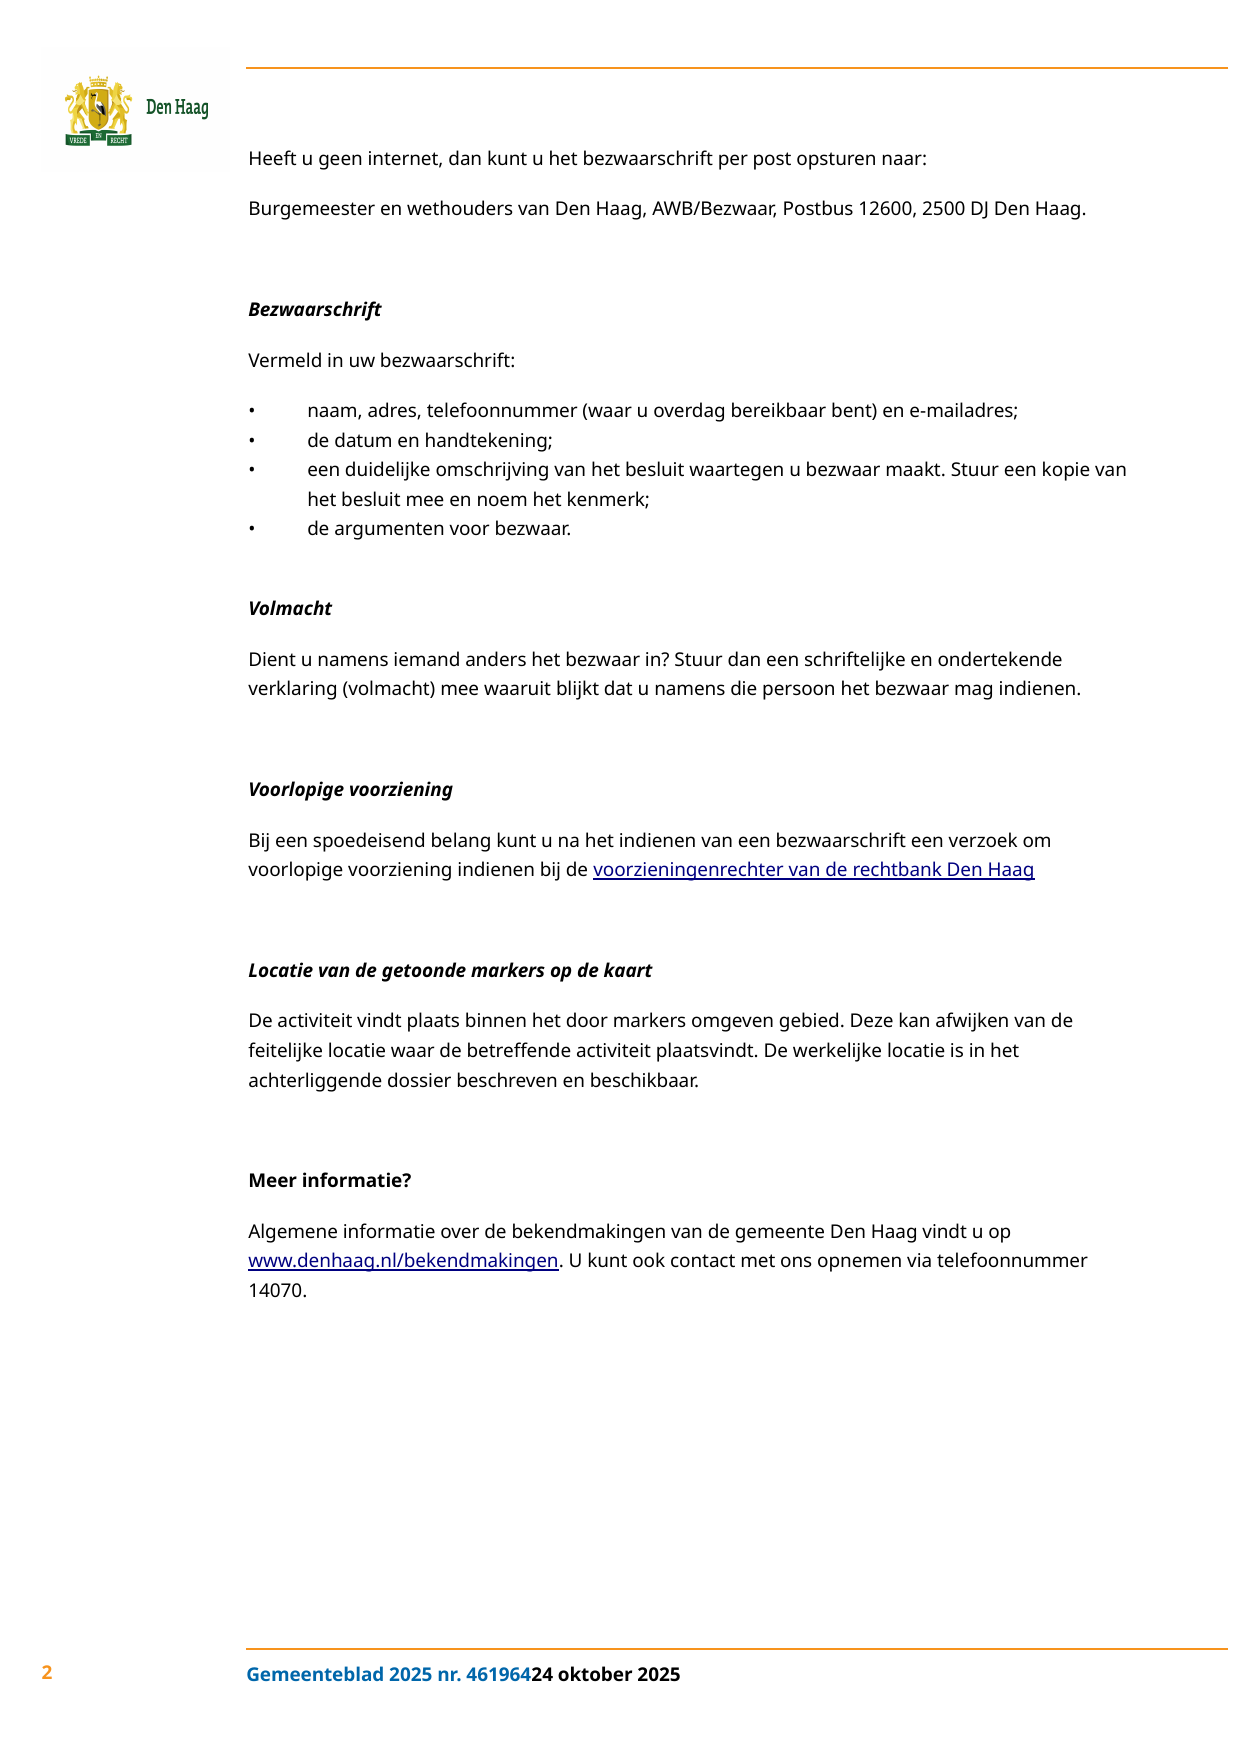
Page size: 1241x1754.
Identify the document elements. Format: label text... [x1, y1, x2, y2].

text Algemene informatie over de bekendmakingen van de gemeente Den Haag vindt u op www.denhaag.nl/bekendmakingen. U kunt ook contact met ons opnemen via telefoonnummer 14070. [248, 1218, 1152, 1303]
text Voorlopige voorziening [248, 776, 1152, 802]
list naam, adres, telefoonnummer (waar u overdag bereikbaar bent) en e-mailadres; [248, 397, 1152, 423]
list de datum en handtekening; [248, 427, 1152, 453]
text Vermeld in uw bezwaarschrift: [248, 347, 1152, 373]
text Bij een spoedeisend belang kunt u na het indienen van een bezwaarschrift een verzoek om voorlopige voorziening indienen bij de voorzieningenrechter van de rechtbank Den Haag [248, 827, 1152, 882]
text Burgemeester en wethouders van Den Haag, AWB/Bezwaar, Postbus 12600, 2500 DJ Den Haag. [248, 196, 1152, 221]
picture [41, 47, 231, 172]
text Bezwaarschrift [248, 296, 1152, 322]
text Locatie van de getoonde markers op de kaart [248, 957, 1152, 983]
text Dient u namens iemand anders het bezwaar in? Stuur dan een schriftelijke en ondertekende verklaring (volmacht) mee waaruit blijkt dat u namens die persoon het bezwaar mag indienen. [248, 646, 1152, 701]
list een duidelijke omschrijving van het besluit waartegen u bezwaar maakt. Stuur een kopie van het besluit mee en noem het kenmerk; [248, 456, 1152, 512]
text De activiteit vindt plaats binnen het door markers omgeven gebied. Deze kan afwijken van de feitelijke locatie waar de betreffende activiteit plaatsvindt. De werkelijke locatie is in het achterliggende dossier beschreven en beschikbaar. [248, 1008, 1152, 1093]
text Volmacht [248, 596, 1152, 621]
list de argumenten voor bezwaar. [248, 516, 1152, 541]
text Meer informatie? [248, 1168, 1152, 1193]
text Heeft u geen internet, dan kunt u het bezwaarschrift per post opsturen naar: [248, 145, 1152, 171]
